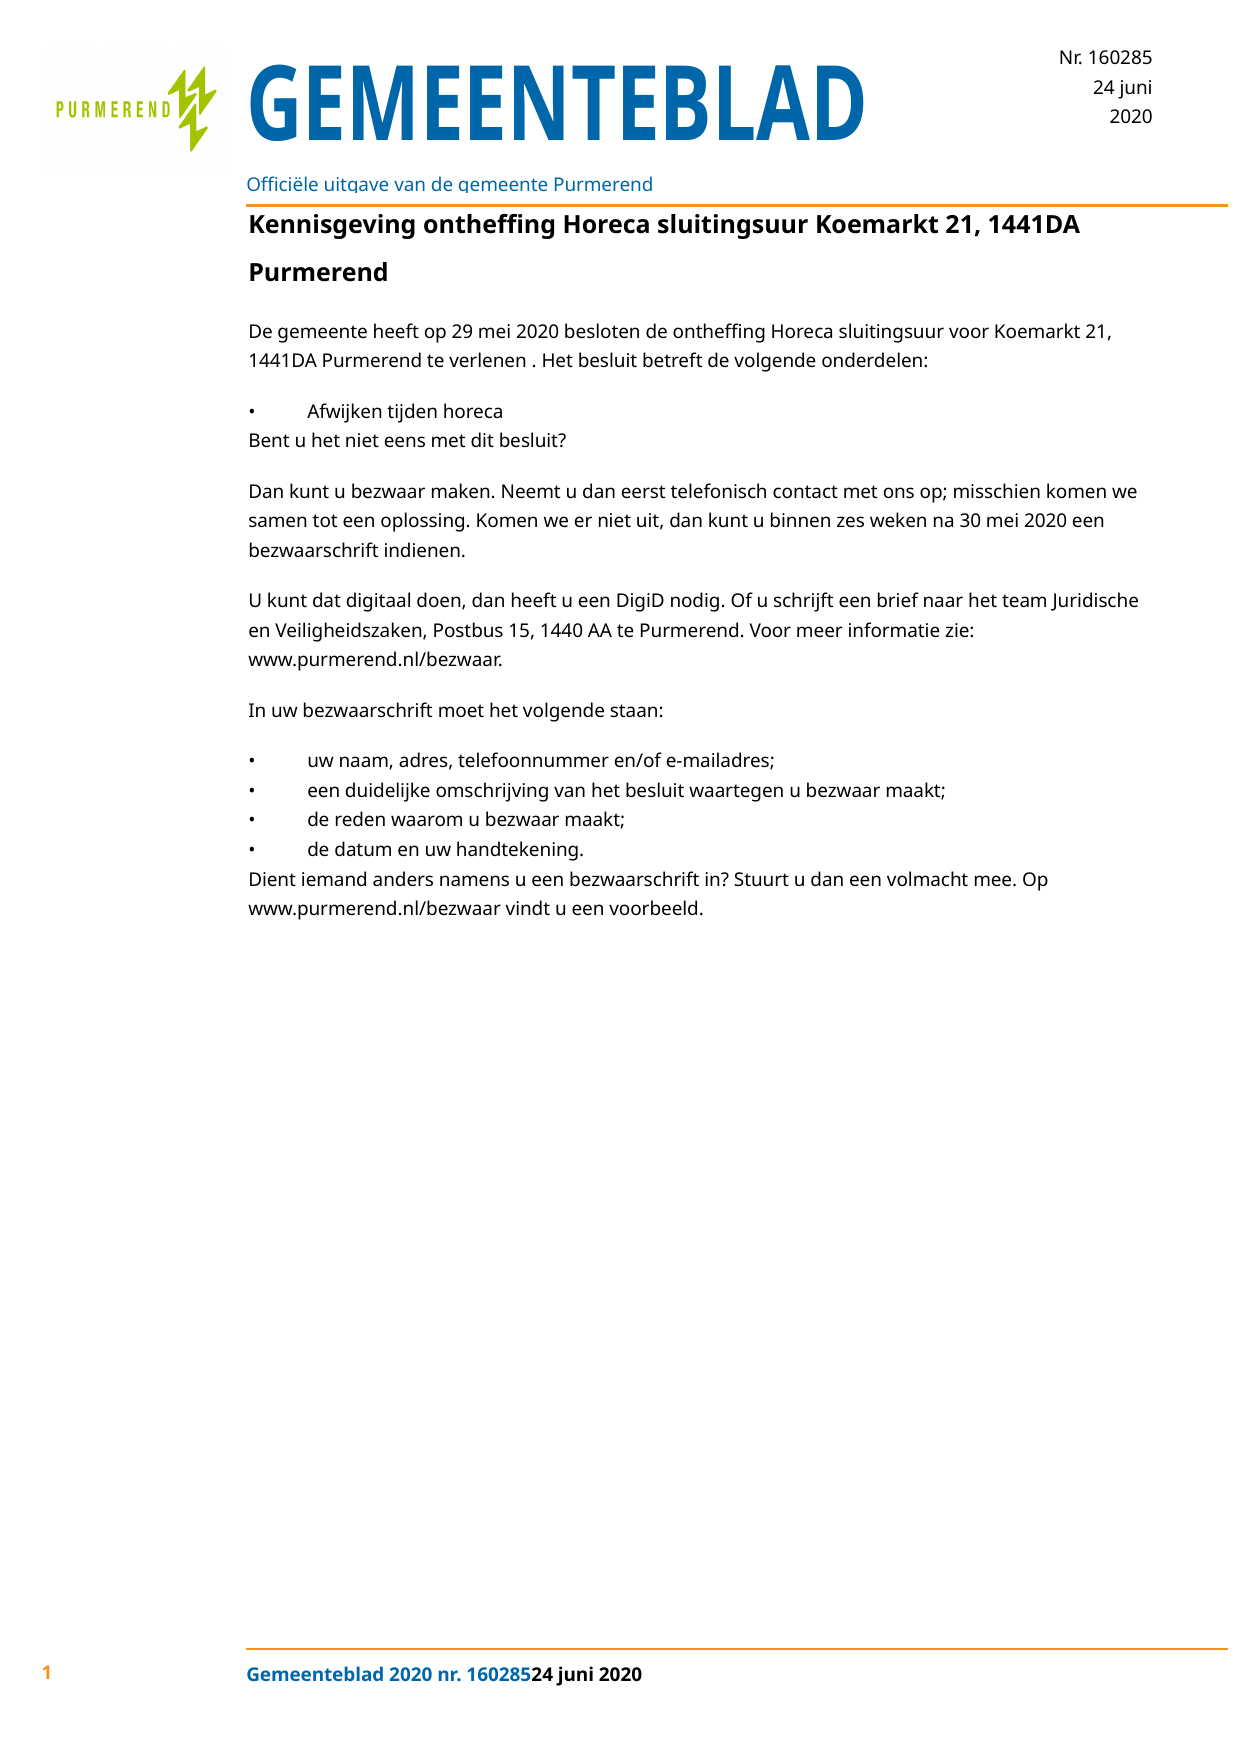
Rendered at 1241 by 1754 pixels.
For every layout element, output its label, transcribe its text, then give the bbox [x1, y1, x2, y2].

text De gemeente heeft op 29 mei 2020 besloten de ontheffing Horeca sluitingsuur voor Koemarkt 21, 1441DA Purmerend te verlenen . Het besluit betreft de volgende onderdelen: [248, 318, 1152, 373]
list uw naam, adres, telefoonnummer en/of e-mailadres; [248, 747, 1152, 773]
text Bent u het niet eens met dit besluit? [248, 427, 1152, 453]
list de reden waarom u bezwaar maakt; [248, 807, 1152, 832]
list een duidelijke omschrijving van het besluit waartegen u bezwaar maakt; [248, 777, 1152, 803]
text In uw bezwaarschrift moet het volgende staan: [248, 697, 1152, 723]
text U kunt dat digitaal doen, dan heeft u een DigiD nodig. Of u schrijft een brief naar het team Juridische en Veiligheidszaken, Postbus 15, 1440 AA te Purmerend. Voor meer informatie zie: www.purmerend.nl/bezwaar. [248, 587, 1152, 672]
text Dient iemand anders namens u een bezwaarschrift in? Stuurt u dan een volmacht mee. Op www.purmerend.nl/bezwaar vindt u een voorbeeld. [248, 866, 1152, 921]
text Kennisgeving ontheffing Horeca sluitingsuur Koemarkt 21, 1441DA Purmerend [248, 207, 1152, 288]
picture [41, 47, 231, 172]
text Dan kunt u bezwaar maken. Neemt u dan eerst telefonisch contact met ons op; misschien komen we samen tot een oplossing. Komen we er niet uit, dan kunt u binnen zes weken na 30 mei 2020 een bezwaarschrift indienen. [248, 478, 1152, 563]
list Afwijken tijden horeca [248, 398, 1152, 424]
list de datum en uw handtekening. [248, 836, 1152, 862]
